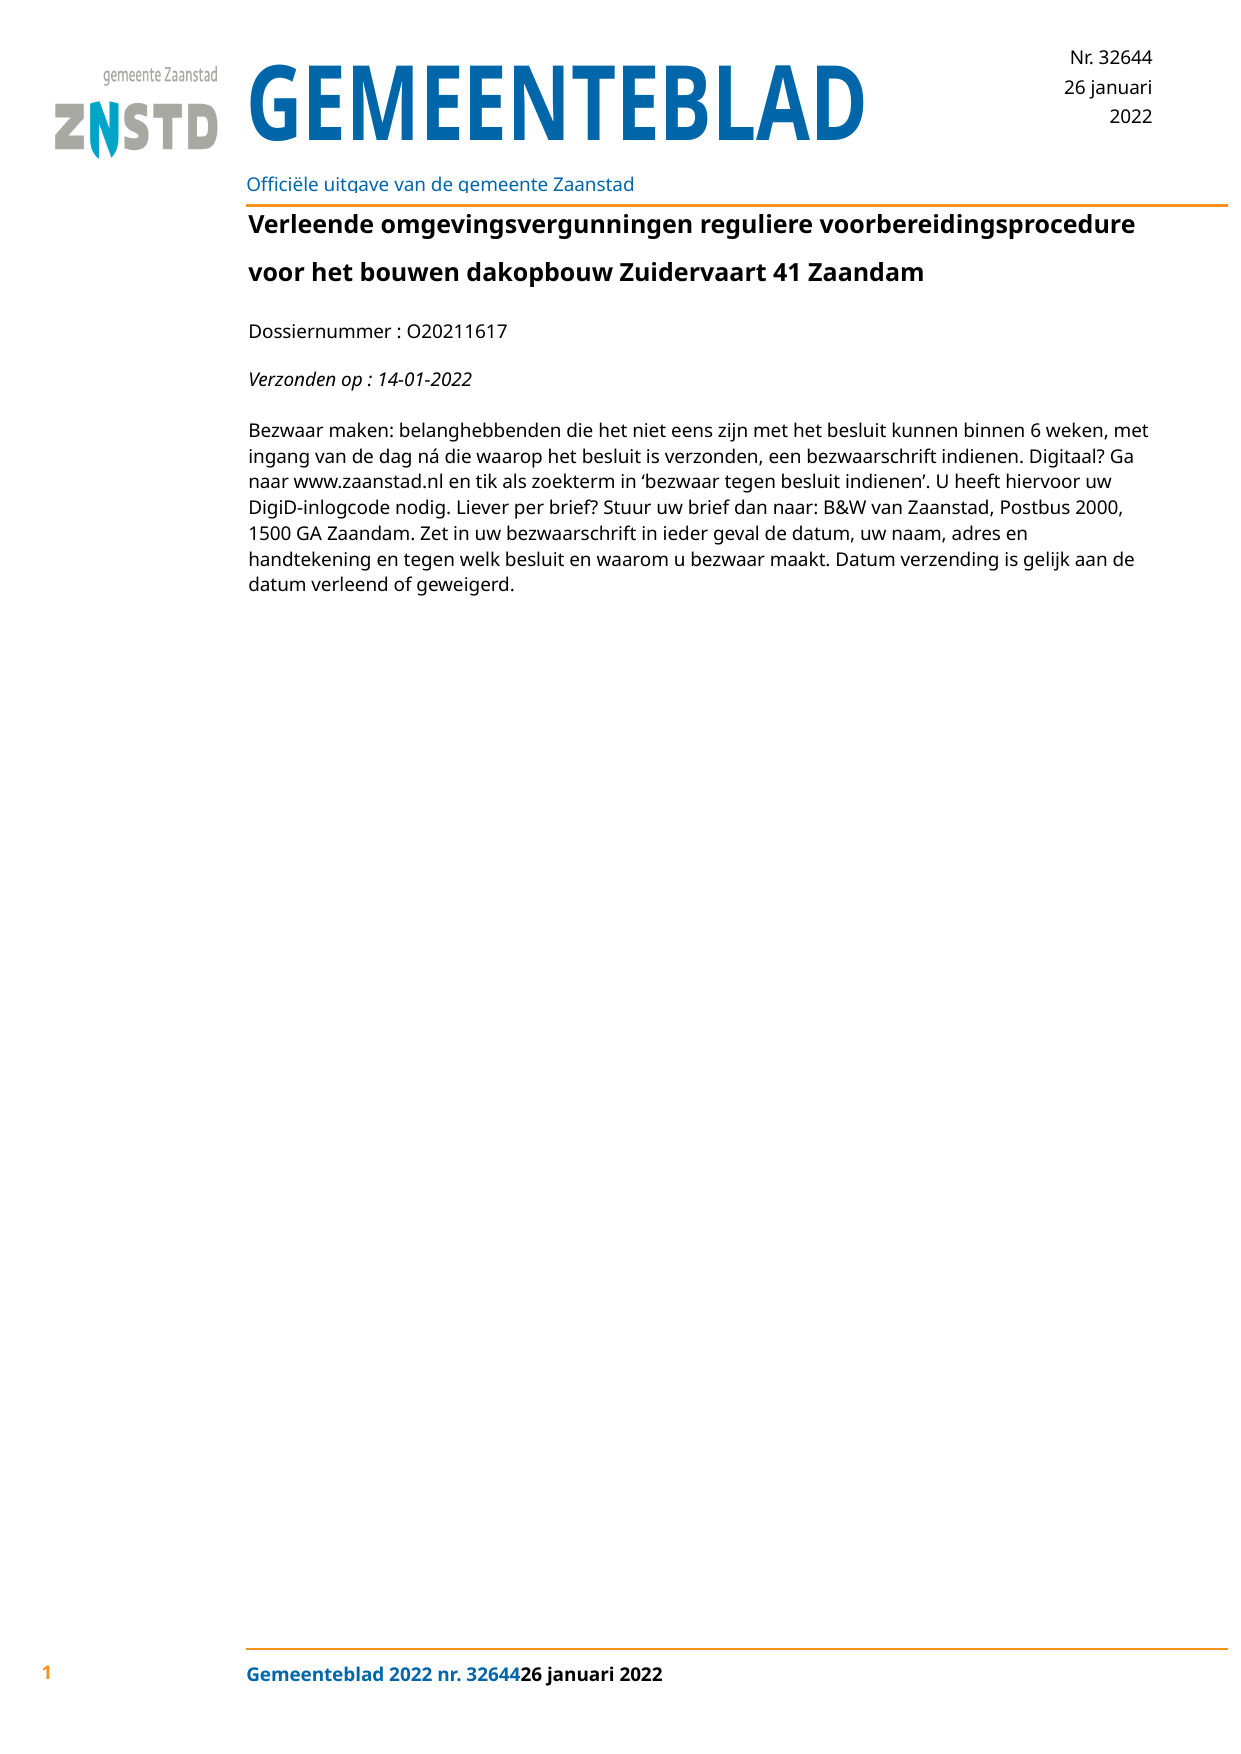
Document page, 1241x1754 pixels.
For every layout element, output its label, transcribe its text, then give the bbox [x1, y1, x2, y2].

text Bezwaar maken: belanghebbenden die het niet eens zijn met het besluit kunnen binnen 6 weken, met ingang van de dag ná die waarop het besluit is verzonden, een bezwaarschrift indienen. Digitaal? Ga naar www.zaanstad.nl en tik als zoekterm in ‘bezwaar tegen besluit indienen’. U heeft hiervoor uw DigiD-inlogcode nodig. Liever per brief? Stuur uw brief dan naar: B&W van Zaanstad, Postbus 2000, 1500 GA Zaandam. Zet in uw bezwaarschrift in ieder geval de datum, uw naam, adres en handtekening en tegen welk besluit en waarom u bezwaar maakt. Datum verzending is gelijk aan de datum verleend of geweigerd. [248, 417, 1152, 597]
text Verzonden op : 14-01-2022 [248, 366, 1152, 391]
picture [41, 47, 231, 172]
text Dossiernummer : O20211617 [248, 318, 1152, 344]
text Verleende omgevingsvergunningen reguliere voorbereidingsprocedure voor het bouwen dakopbouw Zuidervaart 41 Zaandam [248, 207, 1152, 288]
